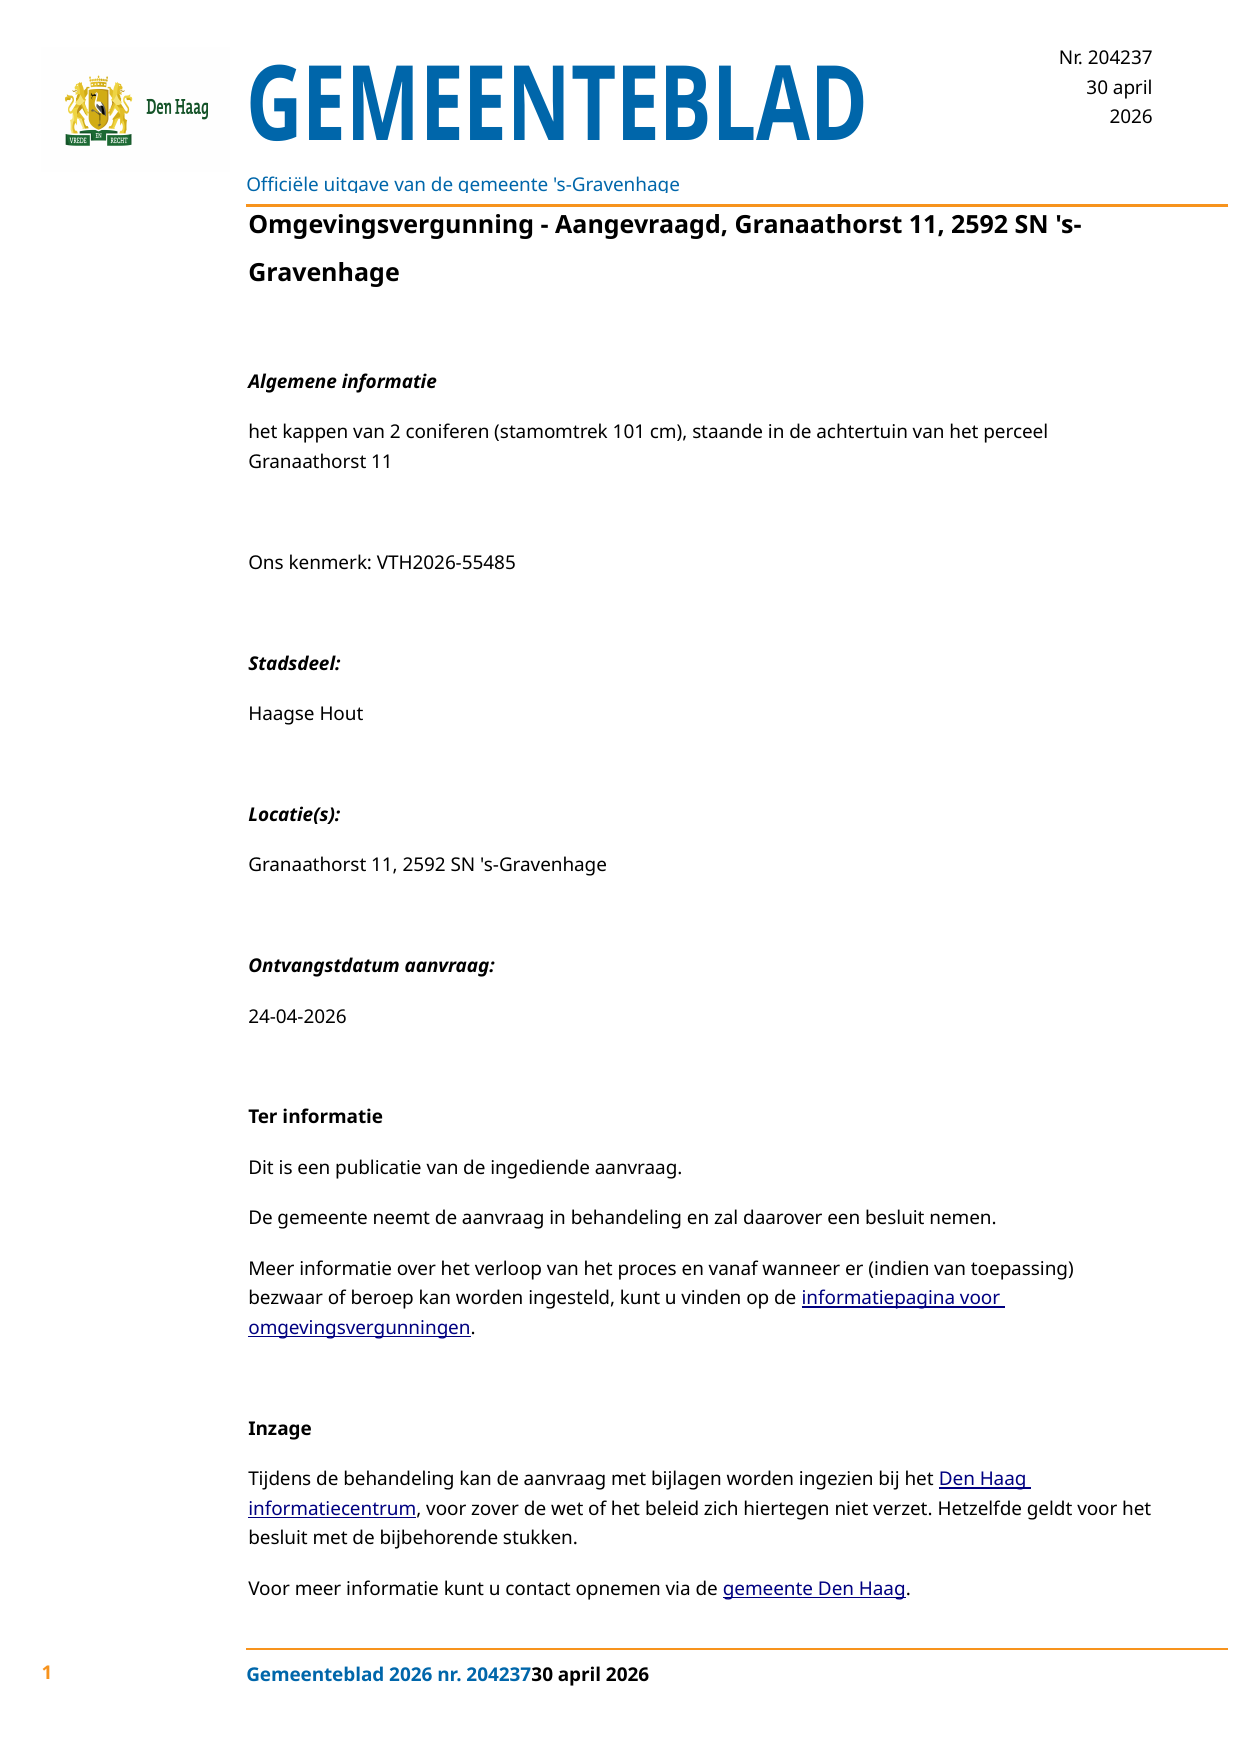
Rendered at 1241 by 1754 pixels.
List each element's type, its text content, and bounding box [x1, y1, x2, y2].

text Haagse Hout [248, 700, 1152, 726]
text 24-04-2026 [248, 1003, 1152, 1029]
text Algemene informatie [248, 368, 1152, 394]
text Ontvangstdatum aanvraag: [248, 952, 1152, 978]
text Omgevingsvergunning - Aangevraagd, Granaathorst 11, 2592 SN 's-Gravenhage [248, 207, 1152, 288]
text Ter informatie [248, 1104, 1152, 1129]
text Locatie(s): [248, 801, 1152, 827]
text Dit is een publicatie van de ingediende aanvraag. [248, 1154, 1152, 1180]
text Stadsdeel: [248, 650, 1152, 676]
text Ons kenmerk: VTH2026-55485 [248, 549, 1152, 575]
text De gemeente neemt de aanvraag in behandeling en zal daarover een besluit nemen. [248, 1204, 1152, 1230]
picture [41, 47, 231, 172]
text het kappen van 2 coniferen (stamomtrek 101 cm), staande in de achtertuin van het perceel Granaathorst 11 [248, 419, 1152, 474]
text Inzage [248, 1415, 1152, 1441]
text Voor meer informatie kunt u contact opnemen via de gemeente Den Haag. [248, 1575, 1152, 1601]
text Granaathorst 11, 2592 SN 's-Gravenhage [248, 852, 1152, 877]
text Meer informatie over het verloop van het proces en vanaf wanneer er (indien van toepassing) bezwaar of beroep kan worden ingesteld, kunt u vinden op de informatiepagina voor omgevingsvergunningen. [248, 1255, 1152, 1340]
text Tijdens de behandeling kan de aanvraag met bijlagen worden ingezien bij het Den Haag informatiecentrum, voor zover de wet of het beleid zich hiertegen niet verzet. Hetzelfde geldt voor het besluit met de bijbehorende stukken. [248, 1465, 1152, 1550]
